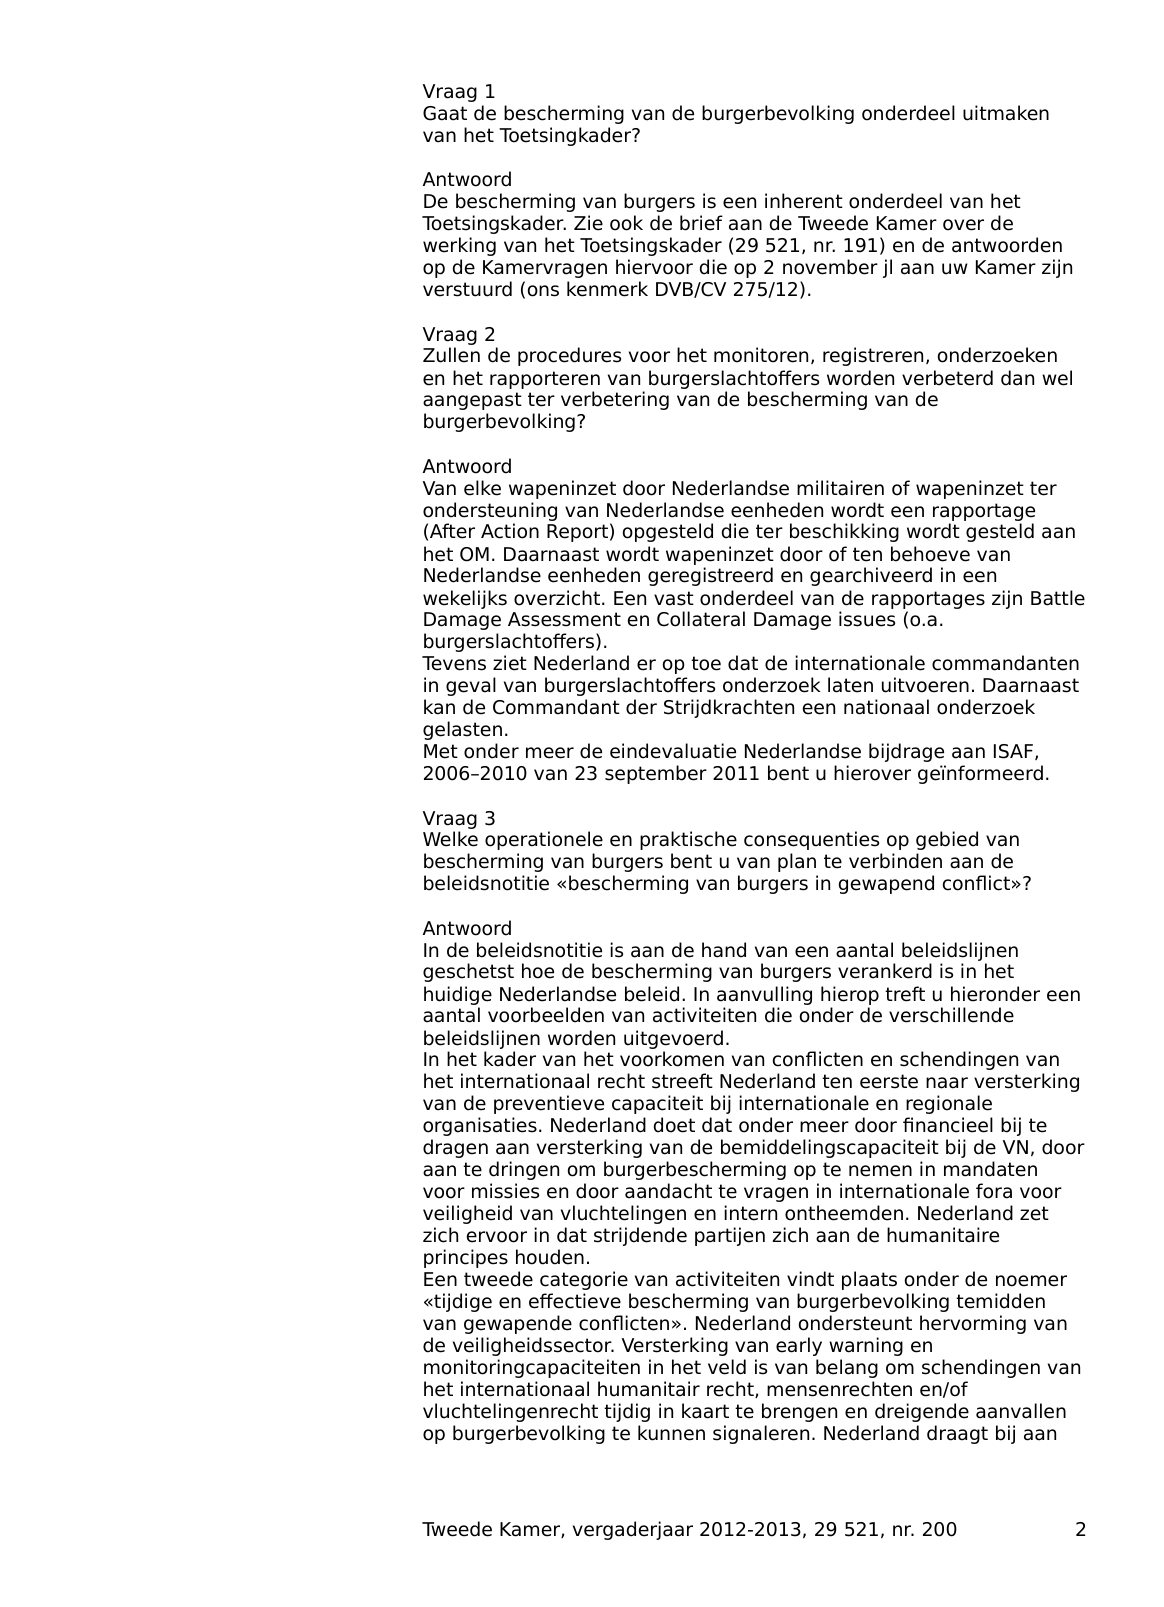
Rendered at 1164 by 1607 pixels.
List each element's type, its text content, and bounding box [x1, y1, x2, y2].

text Van elke wapeninzet door Nederlandse militairen of wapeninzet ter ondersteuning van Nederlandse eenheden wordt een rapportage (After Action Report) opgesteld die ter beschikking wordt gesteld aan het OM. Daarnaast wordt wapeninzet door of ten behoeve van Nederlandse eenheden geregistreerd en gearchiveerd in een wekelijks overzicht. Een vast onderdeel van de rapportages zijn Battle Damage Assessment en Collateral Damage issues (o.a. burgerslachtoffers). [422, 477, 1087, 653]
text Antwoord [422, 917, 1087, 939]
text De bescherming van burgers is een inherent onderdeel van het Toetsingskader. Zie ook de brief aan de Tweede Kamer over de werking van het Toetsingskader (29 521, nr. 191) en de antwoorden op de Kamervragen hiervoor die op 2 november jl aan uw Kamer zijn verstuurd (ons kenmerk DVB/CV 275/12). [422, 191, 1087, 301]
text Vraag 3 [422, 807, 1087, 829]
text Met onder meer de eindevaluatie Nederlandse bijdrage aan ISAF, 2006–2010 van 23 september 2011 bent u hierover geïnformeerd. [422, 741, 1087, 785]
text Vraag 1 [422, 81, 1087, 103]
text In de beleidsnotitie is aan de hand van een aantal beleidslijnen geschetst hoe de bescherming van burgers verankerd is in het huidige Nederlandse beleid. In aanvulling hierop treft u hieronder een aantal voorbeelden van activiteiten die onder de verschillende beleidslijnen worden uitgevoerd. [422, 939, 1087, 1049]
text Tevens ziet Nederland er op toe dat de internationale commandanten in geval van burgerslachtoffers onderzoek laten uitvoeren. Daarnaast kan de Commandant der Strijdkrachten een nationaal onderzoek gelasten. [422, 653, 1087, 741]
text Welke operationele en praktische consequenties op gebied van bescherming van burgers bent u van plan te verbinden aan de beleidsnotitie «bescherming van burgers in gewapend conflict»? [422, 829, 1087, 895]
text Een tweede categorie van activiteiten vindt plaats onder de noemer «tijdige en effectieve bescherming van burgerbevolking temidden van gewapende conflicten». Nederland ondersteunt hervorming van de veiligheidssector. Versterking van early warning en monitoringcapaciteiten in het veld is van belang om schendingen van het internationaal humanitair recht, mensenrechten en/of vluchtelingenrecht tijdig in kaart te brengen en dreigende aanvallen op burgerbevolking te kunnen signaleren. Nederland draagt bij aan [422, 1269, 1087, 1445]
text Vraag 2 [422, 323, 1087, 345]
text Zullen de procedures voor het monitoren, registreren, onderzoeken en het rapporteren van burgerslachtoffers worden verbeterd dan wel aangepast ter verbetering van de bescherming van de burgerbevolking? [422, 345, 1087, 433]
text Antwoord [422, 169, 1087, 191]
text Antwoord [422, 456, 1087, 477]
text Gaat de bescherming van de burgerbevolking onderdeel uitmaken van het Toetsingkader? [422, 103, 1087, 147]
text In het kader van het voorkomen van conflicten en schendingen van het internationaal recht streeft Nederland ten eerste naar versterking van de preventieve capaciteit bij internationale en regionale organisaties. Nederland doet dat onder meer door financieel bij te dragen aan versterking van de bemiddelingscapaciteit bij de VN, door aan te dringen om burgerbescherming op te nemen in mandaten voor missies en door aandacht te vragen in internationale fora voor veiligheid van vluchtelingen en intern ontheemden. Nederland zet zich ervoor in dat strijdende partijen zich aan de humanitaire principes houden. [422, 1049, 1087, 1269]
